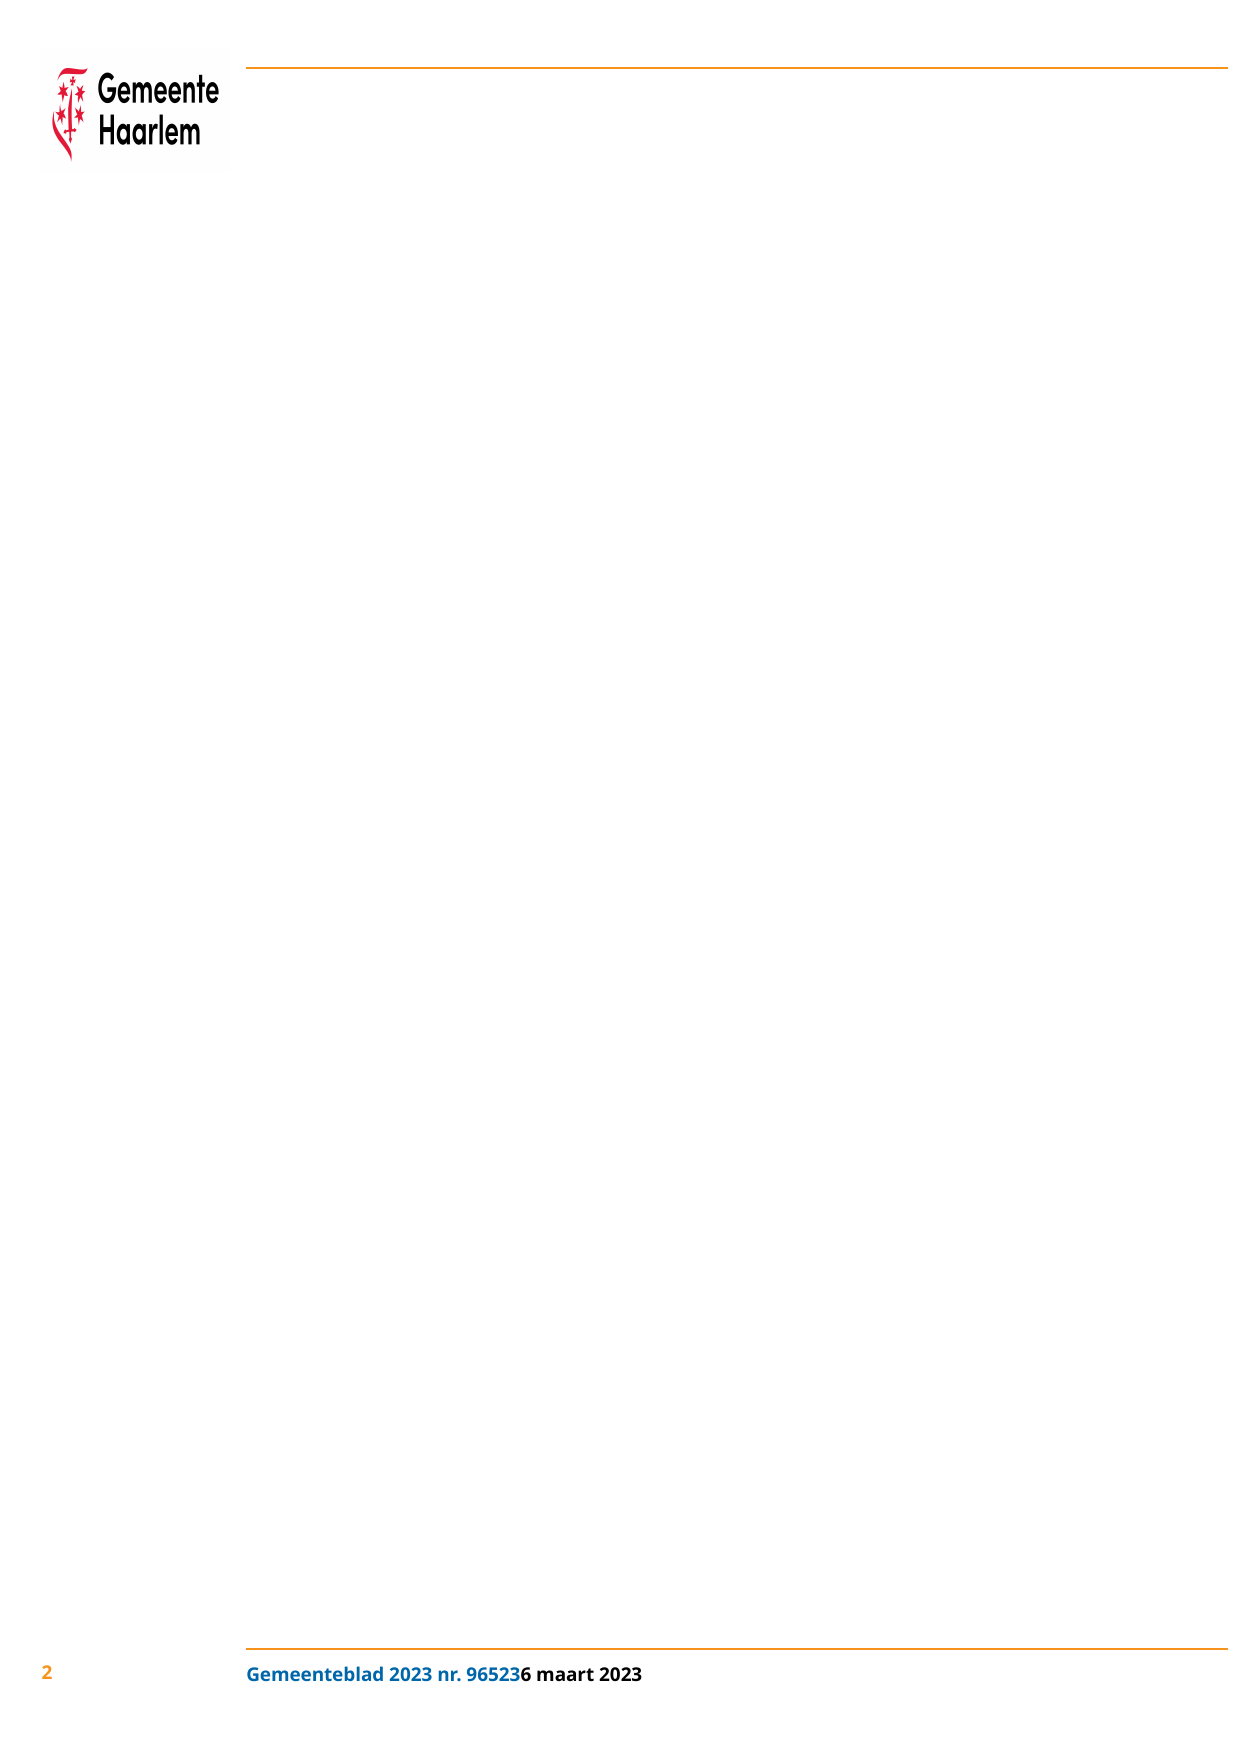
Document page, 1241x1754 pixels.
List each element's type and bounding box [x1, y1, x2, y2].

picture [41, 47, 231, 172]
